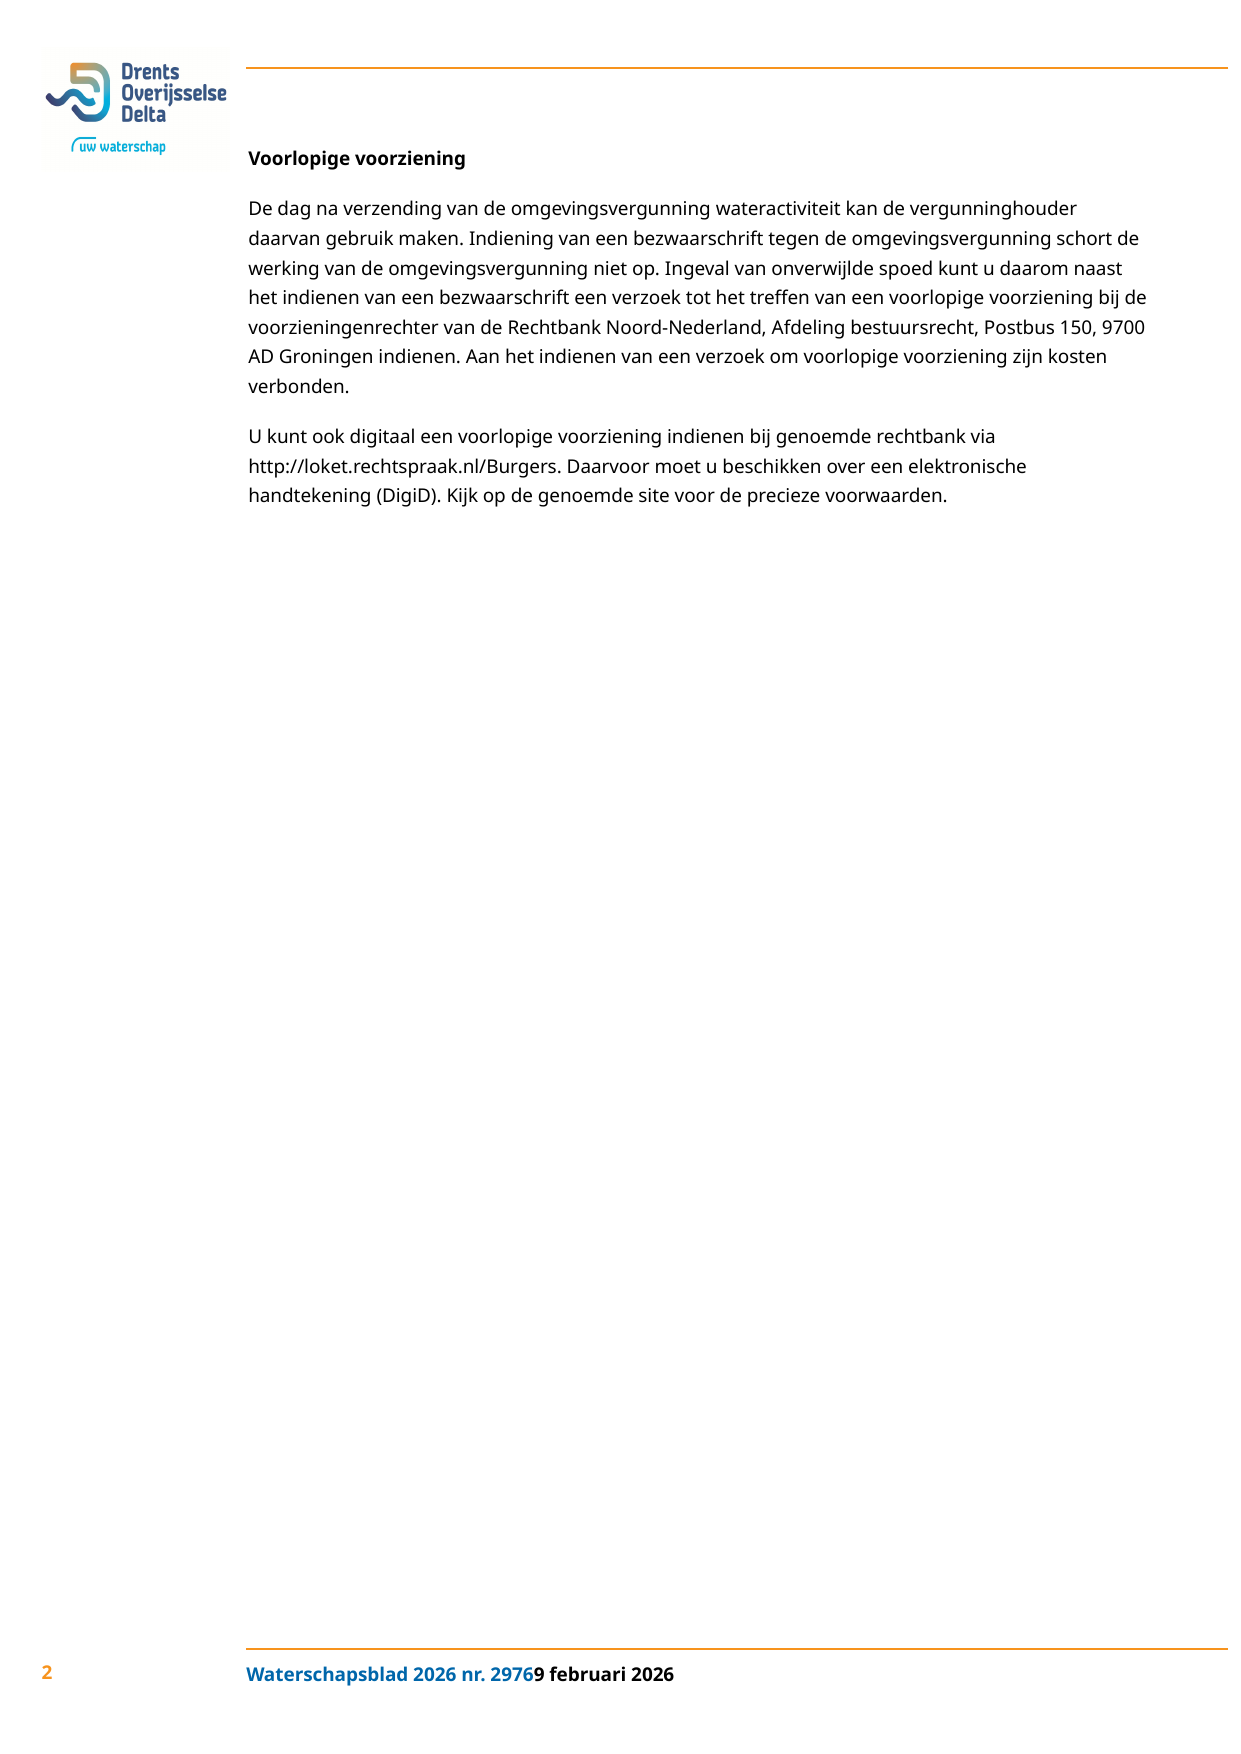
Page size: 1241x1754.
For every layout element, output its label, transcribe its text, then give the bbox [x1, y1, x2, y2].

text U kunt ook digitaal een voorlopige voorziening indienen bij genoemde rechtbank via http://loket.rechtspraak.nl/Burgers. Daarvoor moet u beschikken over een elektronische handtekening (DigiD). Kijk op de genoemde site voor de precieze voorwaarden. [248, 423, 1152, 508]
text De dag na verzending van de omgevingsvergunning wateractiviteit kan de vergunninghouder daarvan gebruik maken. Indiening van een bezwaarschrift tegen de omgevingsvergunning schort de werking van de omgevingsvergunning niet op. Ingeval van onverwijlde spoed kunt u daarom naast het indienen van een bezwaarschrift een verzoek tot het treffen van een voorlopige voorziening bij de voorzieningenrechter van de Rechtbank Noord-Nederland, Afdeling bestuursrecht, Postbus 150, 9700 AD Groningen indienen. Aan het indienen van een verzoek om voorlopige voorziening zijn kosten verbonden. [248, 196, 1152, 399]
picture [41, 47, 231, 172]
text Voorlopige voorziening [248, 145, 1152, 171]
